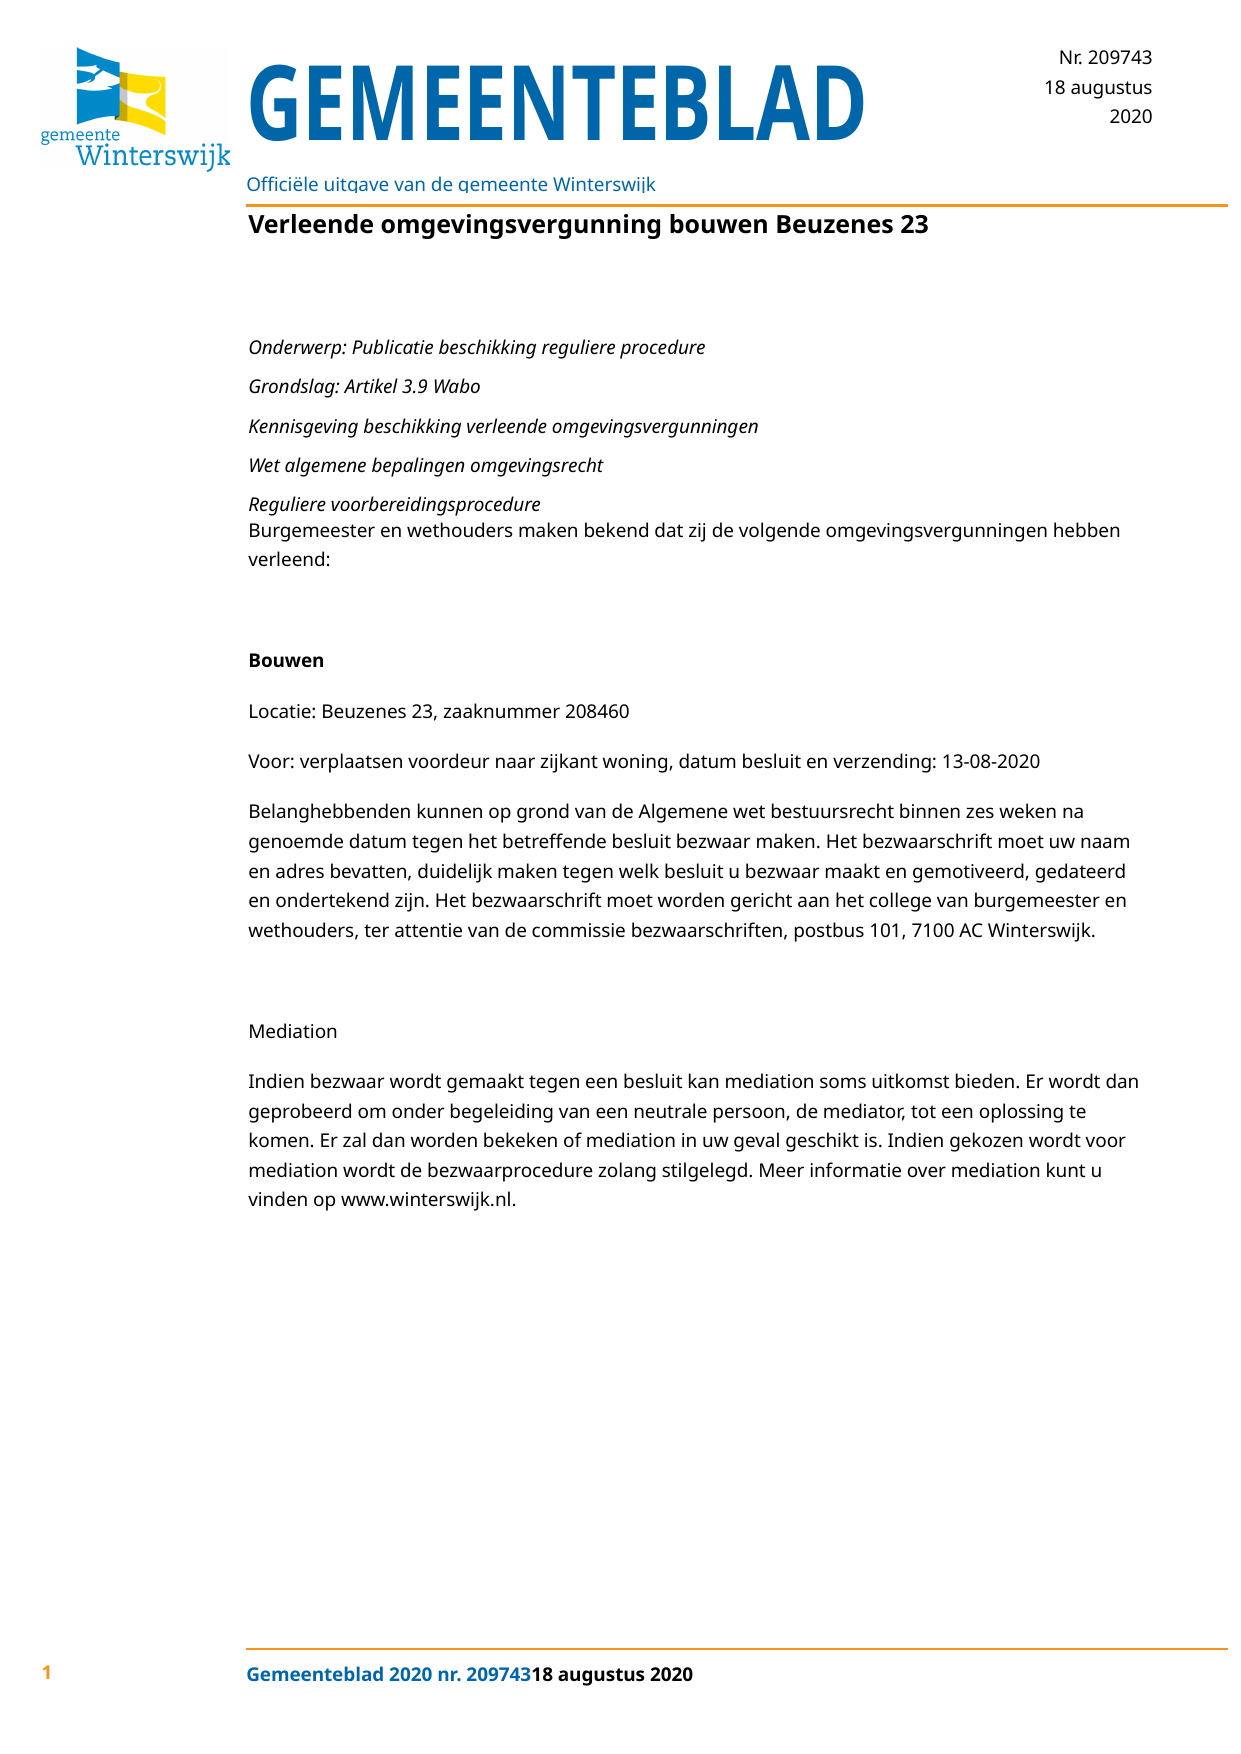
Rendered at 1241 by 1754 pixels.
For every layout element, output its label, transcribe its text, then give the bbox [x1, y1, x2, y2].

picture [41, 47, 231, 172]
text Belanghebbenden kunnen op grond van de Algemene wet bestuursrecht binnen zes weken na genoemde datum tegen het betreffende besluit bezwaar maken. Het bezwaarschrift moet uw naam en adres bevatten, duidelijk maken tegen welk besluit u bezwaar maakt en gemotiveerd, gedateerd en ondertekend zijn. Het bezwaarschrift moet worden gericht aan het college van burgemeester en wethouders, ter attentie van de commissie bezwaarschriften, postbus 101, 7100 AC Winterswijk. [248, 799, 1152, 943]
text Wet algemene bepalingen omgevingsrecht [248, 452, 1152, 478]
text Locatie: Beuzenes 23, zaaknummer 208460 [248, 698, 1152, 724]
text Grondslag: Artikel 3.9 Wabo [248, 373, 1152, 399]
text Mediation [248, 1018, 1152, 1044]
text Voor: verplaatsen voordeur naar zijkant woning, datum besluit en verzending: 13-08-2020 [248, 748, 1152, 774]
text Verleende omgevingsvergunning bouwen Beuzenes 23 [248, 207, 1152, 241]
picture [225, 153, 231, 162]
text Reguliere voorbereidingsprocedure [248, 491, 1152, 517]
text Bouwen [248, 647, 1152, 673]
text Kennisgeving beschikking verleende omgevingsvergunningen [248, 413, 1152, 438]
text Indien bezwaar wordt gemaakt tegen een besluit kan mediation soms uitkomst bieden. Er wordt dan geprobeerd om onder begeleiding van een neutrale persoon, de mediator, tot een oplossing te komen. Er zal dan worden bekeken of mediation in uw geval geschikt is. Indien gekozen wordt voor mediation wordt de bezwaarprocedure zolang stilgelegd. Meer informatie over mediation kunt u vinden op www.winterswijk.nl. [248, 1068, 1152, 1212]
text Onderwerp: Publicatie beschikking reguliere procedure [248, 334, 1152, 360]
text Burgemeester en wethouders maken bekend dat zij de volgende omgevingsvergunningen hebben verleend: [248, 517, 1152, 572]
